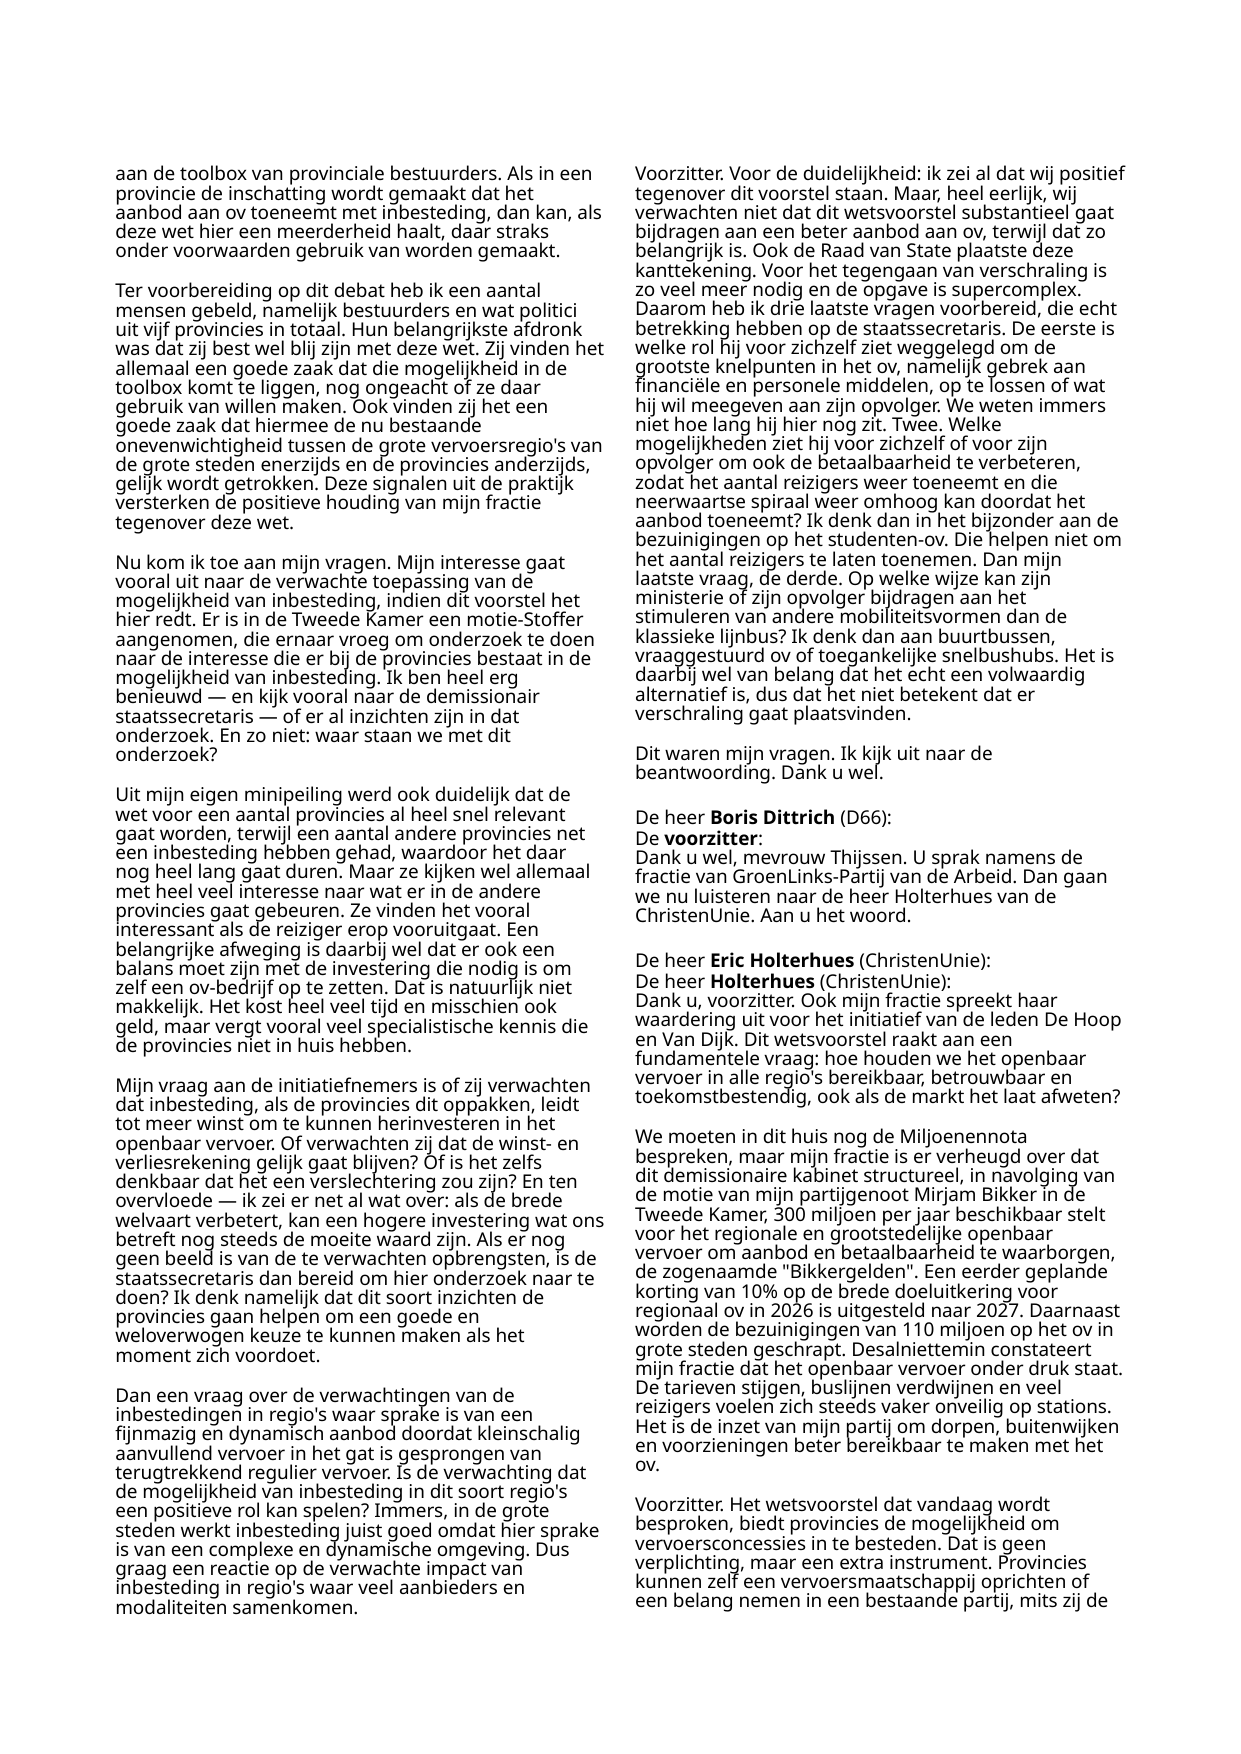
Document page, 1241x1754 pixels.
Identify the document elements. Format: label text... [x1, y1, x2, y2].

text We moeten in dit huis nog de Miljoenennota bespreken, maar mijn fractie is er verheugd over dat dit demissionaire kabinet structureel, in navolging van de motie van mijn partijgenoot Mirjam Bikker in de Tweede Kamer, 300 miljoen per jaar beschikbaar stelt voor het regionale en grootstedelijke openbaar vervoer om aanbod en betaalbaarheid te waarborgen, de zogenaamde "Bikkergelden". Een eerder geplande korting van 10% op de brede doeluitkering voor regionaal ov in 2026 is uitgesteld naar 2027. Daarnaast worden de bezuinigingen van 110 miljoen op het ov in grote steden geschrapt. Desalniettemin constateert mijn fractie dat het openbaar vervoer onder druk staat. De tarieven stijgen, buslijnen verdwijnen en veel reizigers voelen zich steeds vaker onveilig op stations. Het is de inzet van mijn partij om dorpen, buitenwijken en voorzieningen beter bereikbaar te maken met het ov. [635, 1128, 1125, 1475]
text Voorzitter. Het wetsvoorstel dat vandaag wordt besproken, biedt provincies de mogelijkheid om vervoersconcessies in te besteden. Dat is geen verplichting, maar een extra instrument. Provincies kunnen zelf een vervoersmaatschappij oprichten of een belang nemen in een bestaande partij, mits zij de [635, 1496, 1125, 1612]
text De voorzitter: [635, 830, 1125, 849]
text Dank u, voorzitter. Ook mijn fractie spreekt haar waardering uit voor het initiatief van de leden De Hoop en Van Dijk. Dit wetsvoorstel raakt aan een fundamentele vraag: hoe houden we het openbaar vervoer in alle regio's bereikbaar, betrouwbaar en toekomstbestendig, ook als de markt het laat afweten? [635, 992, 1125, 1108]
text De heer Eric Holterhues (ChristenUnie): [635, 947, 1125, 973]
text Dan een vraag over de verwachtingen van de inbestedingen in regio's waar sprake is van een fijnmazig en dynamisch aanbod doordat kleinschalig aanvullend vervoer in het gat is gesprongen van terugtrekkend regulier vervoer. Is de verwachting dat de mogelijkheid van inbesteding in dit soort regio's een positieve rol kan spelen? Immers, in de grote steden werkt inbesteding juist goed omdat hier sprake is van een complexe en dynamische omgeving. Dus graag een reactie op de verwachte impact van inbesteding in regio's waar veel aanbieders en modaliteiten samenkomen. [115, 1387, 605, 1618]
text Uit mijn eigen minipeiling werd ook duidelijk dat de wet voor een aantal provincies al heel snel relevant gaat worden, terwijl een aantal andere provincies net een inbesteding hebben gehad, waardoor het daar nog heel lang gaat duren. Maar ze kijken wel allemaal met heel veel interesse naar wat er in de andere provincies gaat gebeuren. Ze vinden het vooral interessant als de reiziger erop vooruitgaat. Een belangrijke afweging is daarbij wel dat er ook een balans moet zijn met de investering die nodig is om zelf een ov-bedrijf op te zetten. Dat is natuurlijk niet makkelijk. Het kost heel veel tijd en misschien ook geld, maar vergt vooral veel specialistische kennis die de provincies niet in huis hebben. [115, 786, 605, 1056]
text Voorzitter. Voor de duidelijkheid: ik zei al dat wij positief tegenover dit voorstel staan. Maar, heel eerlijk, wij verwachten niet dat dit wetsvoorstel substantieel gaat bijdragen aan een beter aanbod aan ov, terwijl dat zo belangrijk is. Ook de Raad van State plaatste deze kanttekening. Voor het tegengaan van verschraling is zo veel meer nodig en de opgave is supercomplex. Daarom heb ik drie laatste vragen voorbereid, die echt betrekking hebben op de staatssecretaris. De eerste is welke rol hij voor zichzelf ziet weggelegd om de grootste knelpunten in het ov, namelijk gebrek aan financiële en personele middelen, op te lossen of wat hij wil meegeven aan zijn opvolger. We weten immers niet hoe lang hij hier nog zit. Twee. Welke mogelijkheden ziet hij voor zichzelf of voor zijn opvolger om ook de betaalbaarheid te verbeteren, zodat het aantal reizigers weer toeneemt en die neerwaartse spiraal weer omhoog kan doordat het aanbod toeneemt? Ik denk dan in het bijzonder aan de bezuinigingen op het studenten-ov. Die helpen niet om het aantal reizigers te laten toenemen. Dan mijn laatste vraag, de derde. Op welke wijze kan zijn ministerie of zijn opvolger bijdragen aan het stimuleren van andere mobiliteitsvormen dan de klassieke lijnbus? Ik denk dan aan buurtbussen, vraaggestuurd ov of toegankelijke snelbushubs. Het is daarbij wel van belang dat het echt een volwaardig alternatief is, dus dat het niet betekent dat er verschraling gaat plaatsvinden. [635, 165, 1125, 724]
text Dit waren mijn vragen. Ik kijk uit naar de beantwoording. Dank u wel. [635, 745, 1125, 783]
text Dank u wel, mevrouw Thijssen. U sprak namens de fractie van GroenLinks-Partij van de Arbeid. Dan gaan we nu luisteren naar de heer Holterhues van de ChristenUnie. Aan u het woord. [635, 849, 1125, 926]
text De heer Boris Dittrich (D66): [635, 804, 1125, 830]
text De heer Holterhues (ChristenUnie): [635, 973, 1125, 992]
text Mijn vraag aan de initiatiefnemers is of zij verwachten dat inbesteding, als de provincies dit oppakken, leidt tot meer winst om te kunnen herinvesteren in het openbaar vervoer. Of verwachten zij dat de winst- en verliesrekening gelijk gaat blijven? Of is het zelfs denkbaar dat het een verslechtering zou zijn? En ten overvloede — ik zei er net al wat over: als de brede welvaart verbetert, kan een hogere investering wat ons betreft nog steeds de moeite waard zijn. Als er nog geen beeld is van de te verwachten opbrengsten, is de staatssecretaris dan bereid om hier onderzoek naar te doen? Ik denk namelijk dat dit soort inzichten de provincies gaan helpen om een goede en weloverwogen keuze te kunnen maken als het moment zich voordoet. [115, 1077, 605, 1366]
text Nu kom ik toe aan mijn vragen. Mijn interesse gaat vooral uit naar de verwachte toepassing van de mogelijkheid van inbesteding, indien dit voorstel het hier redt. Er is in de Tweede Kamer een motie-Stoffer aangenomen, die ernaar vroeg om onderzoek te doen naar de interesse die er bij de provincies bestaat in de mogelijkheid van inbesteding. Ik ben heel erg benieuwd — en kijk vooral naar de demissionair staatssecretaris — of er al inzichten zijn in dat onderzoek. En zo niet: waar staan we met dit onderzoek? [115, 554, 605, 766]
text aan de toolbox van provinciale bestuurders. Als in een provincie de inschatting wordt gemaakt dat het aanbod aan ov toeneemt met inbesteding, dan kan, als deze wet hier een meerderheid haalt, daar straks onder voorwaarden gebruik van worden gemaakt. [115, 165, 605, 262]
text Ter voorbereiding op dit debat heb ik een aantal mensen gebeld, namelijk bestuurders en wat politici uit vijf provincies in totaal. Hun belangrijkste afdronk was dat zij best wel blij zijn met deze wet. Zij vinden het allemaal een goede zaak dat die mogelijkheid in de toolbox komt te liggen, nog ongeacht of ze daar gebruik van willen maken. Ook vinden zij het een goede zaak dat hiermee de nu bestaande onevenwichtigheid tussen de grote vervoersregio's van de grote steden enerzijds en de provincies anderzijds, gelijk wordt getrokken. Deze signalen uit de praktijk versterken de positieve houding van mijn fractie tegenover deze wet. [115, 282, 605, 533]
